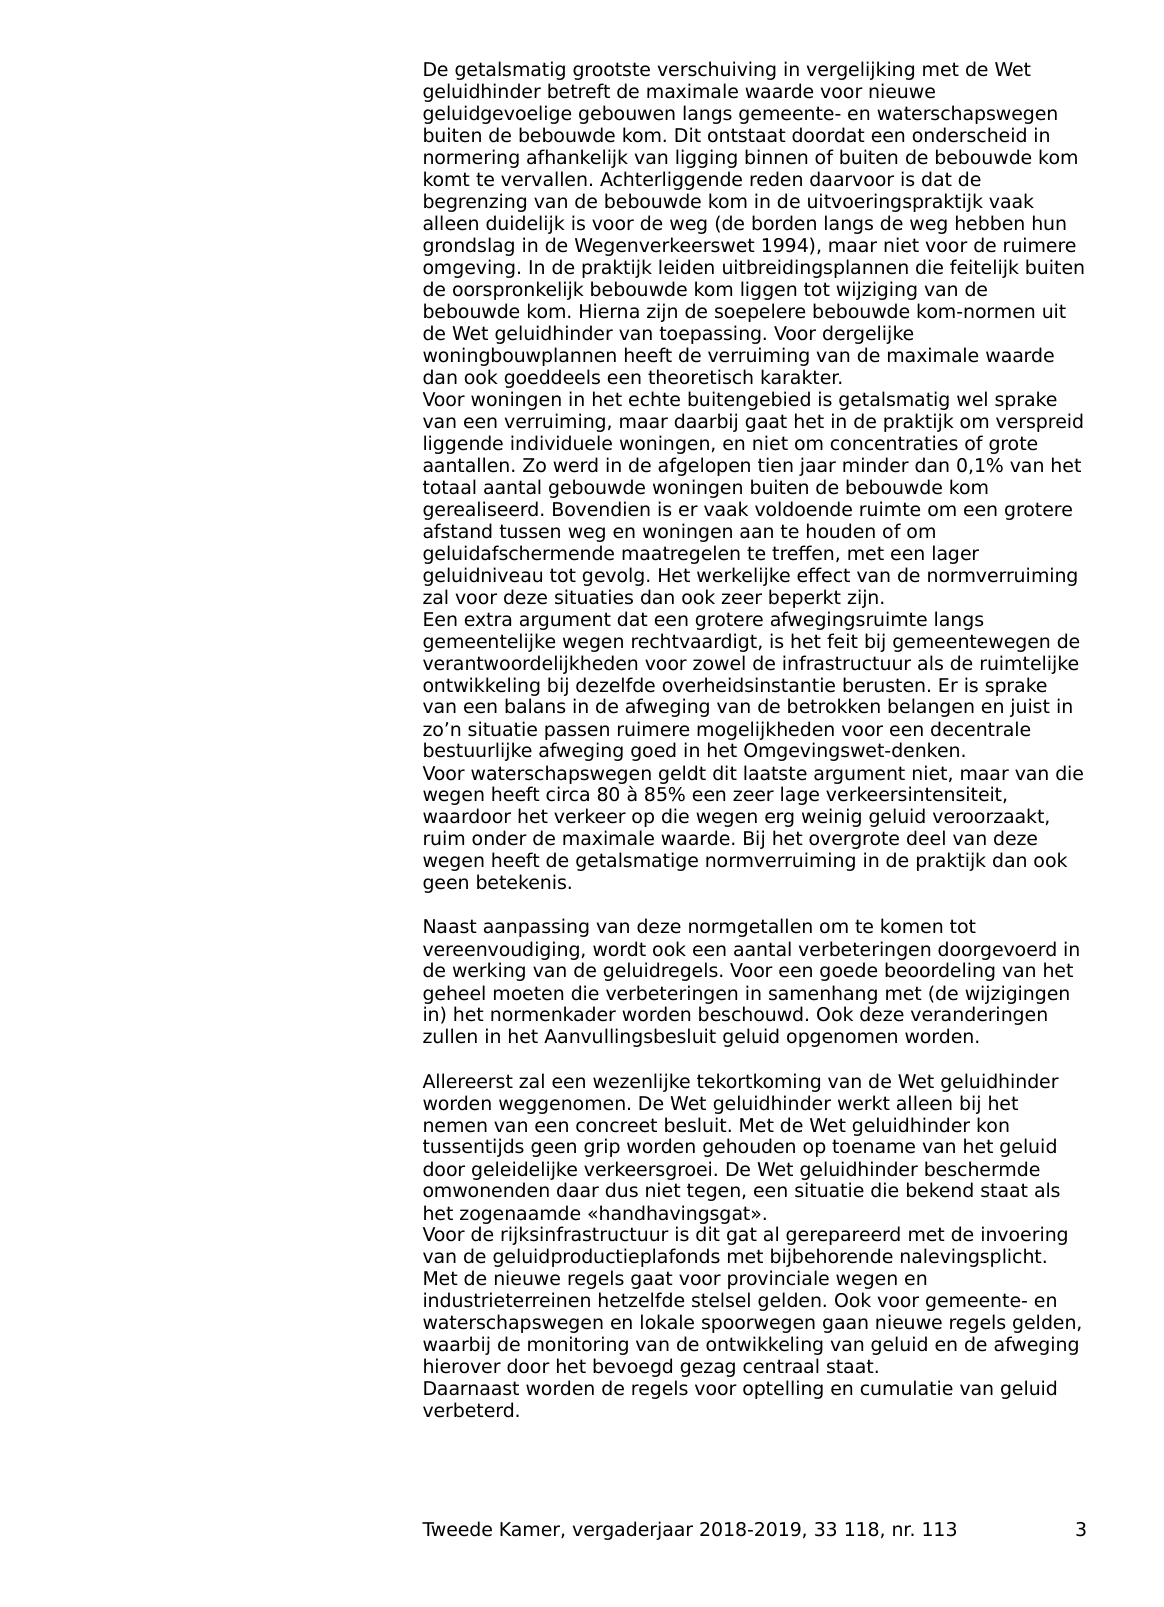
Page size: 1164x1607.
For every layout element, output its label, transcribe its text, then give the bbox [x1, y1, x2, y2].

text Voor de rijksinfrastructuur is dit gat al gerepareerd met de invoering van de geluidproductieplafonds met bijbehorende nalevingsplicht. Met de nieuwe regels gaat voor provinciale wegen en industrieterreinen hetzelfde stelsel gelden. Ook voor gemeente- en waterschapswegen en lokale spoorwegen gaan nieuwe regels gelden, waarbij de monitoring van de ontwikkeling van geluid en de afweging hierover door het bevoegd gezag centraal staat. [422, 1224, 1087, 1378]
text Voor woningen in het echte buitengebied is getalsmatig wel sprake van een verruiming, maar daarbij gaat het in de praktijk om verspreid liggende individuele woningen, en niet om concentraties of grote aantallen. Zo werd in de afgelopen tien jaar minder dan 0,1% van het totaal aantal gebouwde woningen buiten de bebouwde kom gerealiseerd. Bovendien is er vaak voldoende ruimte om een grotere afstand tussen weg en woningen aan te houden of om geluidafschermende maatregelen te treffen, met een lager geluidniveau tot gevolg. Het werkelijke effect van de normverruiming zal voor deze situaties dan ook zeer beperkt zijn. [422, 389, 1087, 608]
text Naast aanpassing van deze normgetallen om te komen tot vereenvoudiging, wordt ook een aantal verbeteringen doorgevoerd in de werking van de geluidregels. Voor een goede beoordeling van het geheel moeten die verbeteringen in samenhang met (de wijzigingen in) het normenkader worden beschouwd. Ook deze veranderingen zullen in het Aanvullingsbesluit geluid opgenomen worden. [422, 916, 1087, 1048]
text Een extra argument dat een grotere afwegingsruimte langs gemeentelijke wegen rechtvaardigt, is het feit bij gemeentewegen de verantwoordelijkheden voor zowel de infrastructuur als de ruimtelijke ontwikkeling bij dezelfde overheidsinstantie berusten. Er is sprake van een balans in de afweging van de betrokken belangen en juist in zo’n situatie passen ruimere mogelijkheden voor een decentrale bestuurlijke afweging goed in het Omgevingswet-denken. [422, 608, 1087, 762]
text Allereerst zal een wezenlijke tekortkoming van de Wet geluidhinder worden weggenomen. De Wet geluidhinder werkt alleen bij het nemen van een concreet besluit. Met de Wet geluidhinder kon tussentijds geen grip worden gehouden op toename van het geluid door geleidelijke verkeersgroei. De Wet geluidhinder beschermde omwonenden daar dus niet tegen, een situatie die bekend staat als het zogenaamde «handhavingsgat». [422, 1071, 1087, 1224]
text De getalsmatig grootste verschuiving in vergelijking met de Wet geluidhinder betreft de maximale waarde voor nieuwe geluidgevoelige gebouwen langs gemeente- en waterschapswegen buiten de bebouwde kom. Dit ontstaat doordat een onderscheid in normering afhankelijk van ligging binnen of buiten de bebouwde kom komt te vervallen. Achterliggende reden daarvoor is dat de begrenzing van de bebouwde kom in de uitvoeringspraktijk vaak alleen duidelijk is voor de weg (de borden langs de weg hebben hun grondslag in de Wegenverkeerswet 1994), maar niet voor de ruimere omgeving. In de praktijk leiden uitbreidingsplannen die feitelijk buiten de oorspronkelijk bebouwde kom liggen tot wijziging van de bebouwde kom. Hierna zijn de soepelere bebouwde kom-normen uit de Wet geluidhinder van toepassing. Voor dergelijke woningbouwplannen heeft de verruiming van de maximale waarde dan ook goeddeels een theoretisch karakter. [422, 59, 1087, 389]
text Voor waterschapswegen geldt dit laatste argument niet, maar van die wegen heeft circa 80 à 85% een zeer lage verkeersintensiteit, waardoor het verkeer op die wegen erg weinig geluid veroorzaakt, ruim onder de maximale waarde. Bij het overgrote deel van deze wegen heeft de getalsmatige normverruiming in de praktijk dan ook geen betekenis. [422, 762, 1087, 894]
text Daarnaast worden de regels voor optelling en cumulatie van geluid verbeterd. [422, 1378, 1087, 1422]
